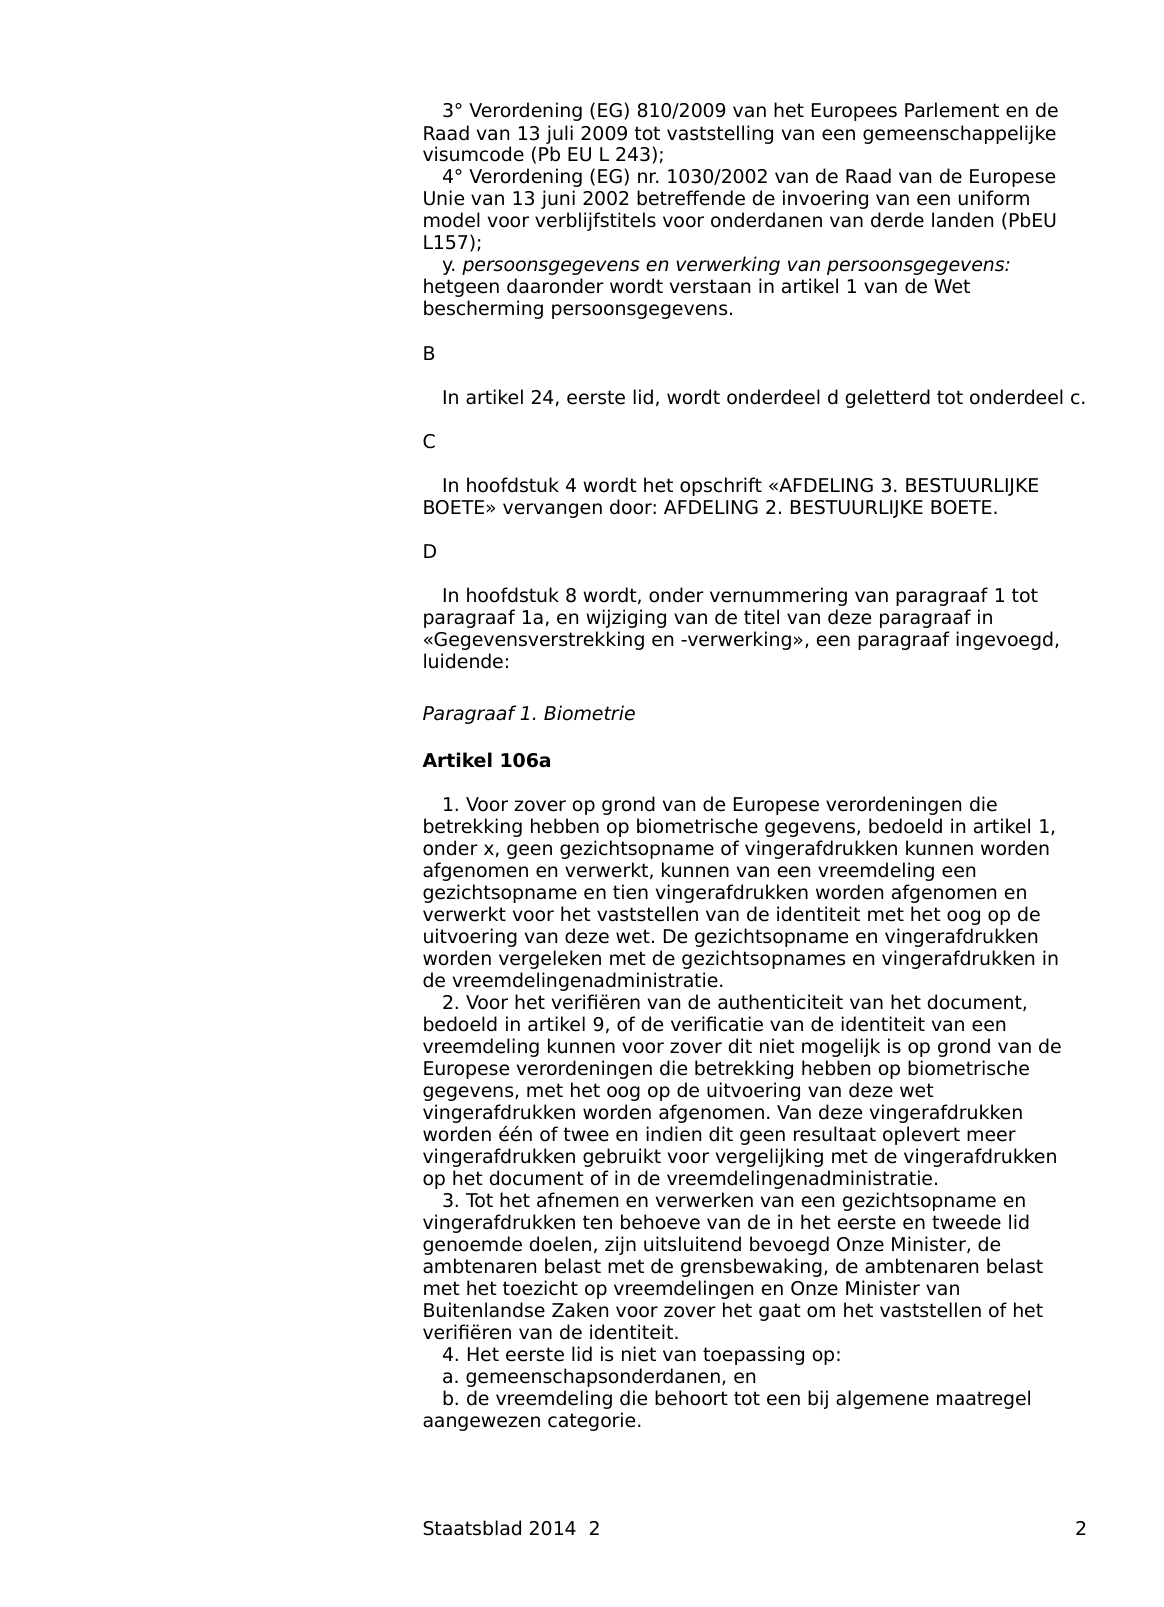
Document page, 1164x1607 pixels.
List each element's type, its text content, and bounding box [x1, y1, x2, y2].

text y. persoonsgegevens en verwerking van persoonsgegevens: hetgeen daaronder wordt verstaan in artikel 1 van de Wet bescherming persoonsgegevens. [422, 254, 1087, 320]
text In artikel 24, eerste lid, wordt onderdeel d geletterd tot onderdeel c. [422, 387, 1087, 408]
subtitle Artikel 106a [422, 750, 1087, 772]
text 4. Het eerste lid is niet van toepassing op: [422, 1344, 1087, 1366]
text a. gemeenschapsonderdanen, en [422, 1366, 1087, 1388]
text b. de vreemdeling die behoort tot een bij algemene maatregel aangewezen categorie. [422, 1388, 1087, 1432]
text B [422, 342, 1087, 364]
text 2. Voor het verifiëren van de authenticiteit van het document, bedoeld in artikel 9, of de verificatie van de identiteit van een vreemdeling kunnen voor zover dit niet mogelijk is op grond van de Europese verordeningen die betrekking hebben op biometrische gegevens, met het oog op de uitvoering van deze wet vingerafdrukken worden afgenomen. Van deze vingerafdrukken worden één of twee en indien dit geen resultaat oplevert meer vingerafdrukken gebruikt voor vergelijking met de vingerafdrukken op het document of in de vreemdelingenadministratie. [422, 992, 1087, 1190]
text D [422, 541, 1087, 563]
text 3. Tot het afnemen en verwerken van een gezichtsopname en vingerafdrukken ten behoeve van de in het eerste en tweede lid genoemde doelen, zijn uitsluitend bevoegd Onze Minister, de ambtenaren belast met de grensbewaking, de ambtenaren belast met het toezicht op vreemdelingen en Onze Minister van Buitenlandse Zaken voor zover het gaat om het vaststellen of het verifiëren van de identiteit. [422, 1190, 1087, 1344]
text 1. Voor zover op grond van de Europese verordeningen die betrekking hebben op biometrische gegevens, bedoeld in artikel 1, onder x, geen gezichtsopname of vingerafdrukken kunnen worden afgenomen en verwerkt, kunnen van een vreemdeling een gezichtsopname en tien vingerafdrukken worden afgenomen en verwerkt voor het vaststellen van de identiteit met het oog op de uitvoering van deze wet. De gezichtsopname en vingerafdrukken worden vergeleken met de gezichtsopnames en vingerafdrukken in de vreemdelingenadministratie. [422, 794, 1087, 992]
text 4° Verordening (EG) nr. 1030/2002 van de Raad van de Europese Unie van 13 juni 2002 betreffende de invoering van een uniform model voor verblijfstitels voor onderdanen van derde landen (PbEU L157); [422, 166, 1087, 254]
text In hoofdstuk 4 wordt het opschrift «AFDELING 3. BESTUURLIJKE BOETE» vervangen door: AFDELING 2. BESTUURLIJKE BOETE. [422, 475, 1087, 519]
text 3° Verordening (EG) 810/2009 van het Europees Parlement en de Raad van 13 juli 2009 tot vaststelling van een gemeenschappelijke visumcode (Pb EU L 243); [422, 100, 1087, 166]
text C [422, 431, 1087, 453]
text In hoofdstuk 8 wordt, onder vernummering van paragraaf 1 tot paragraaf 1a, en wijziging van de titel van deze paragraaf in «Gegevensverstrekking en -verwerking», een paragraaf ingevoegd, luidende: [422, 585, 1087, 673]
subtitle Paragraaf 1. Biometrie [422, 703, 1087, 725]
